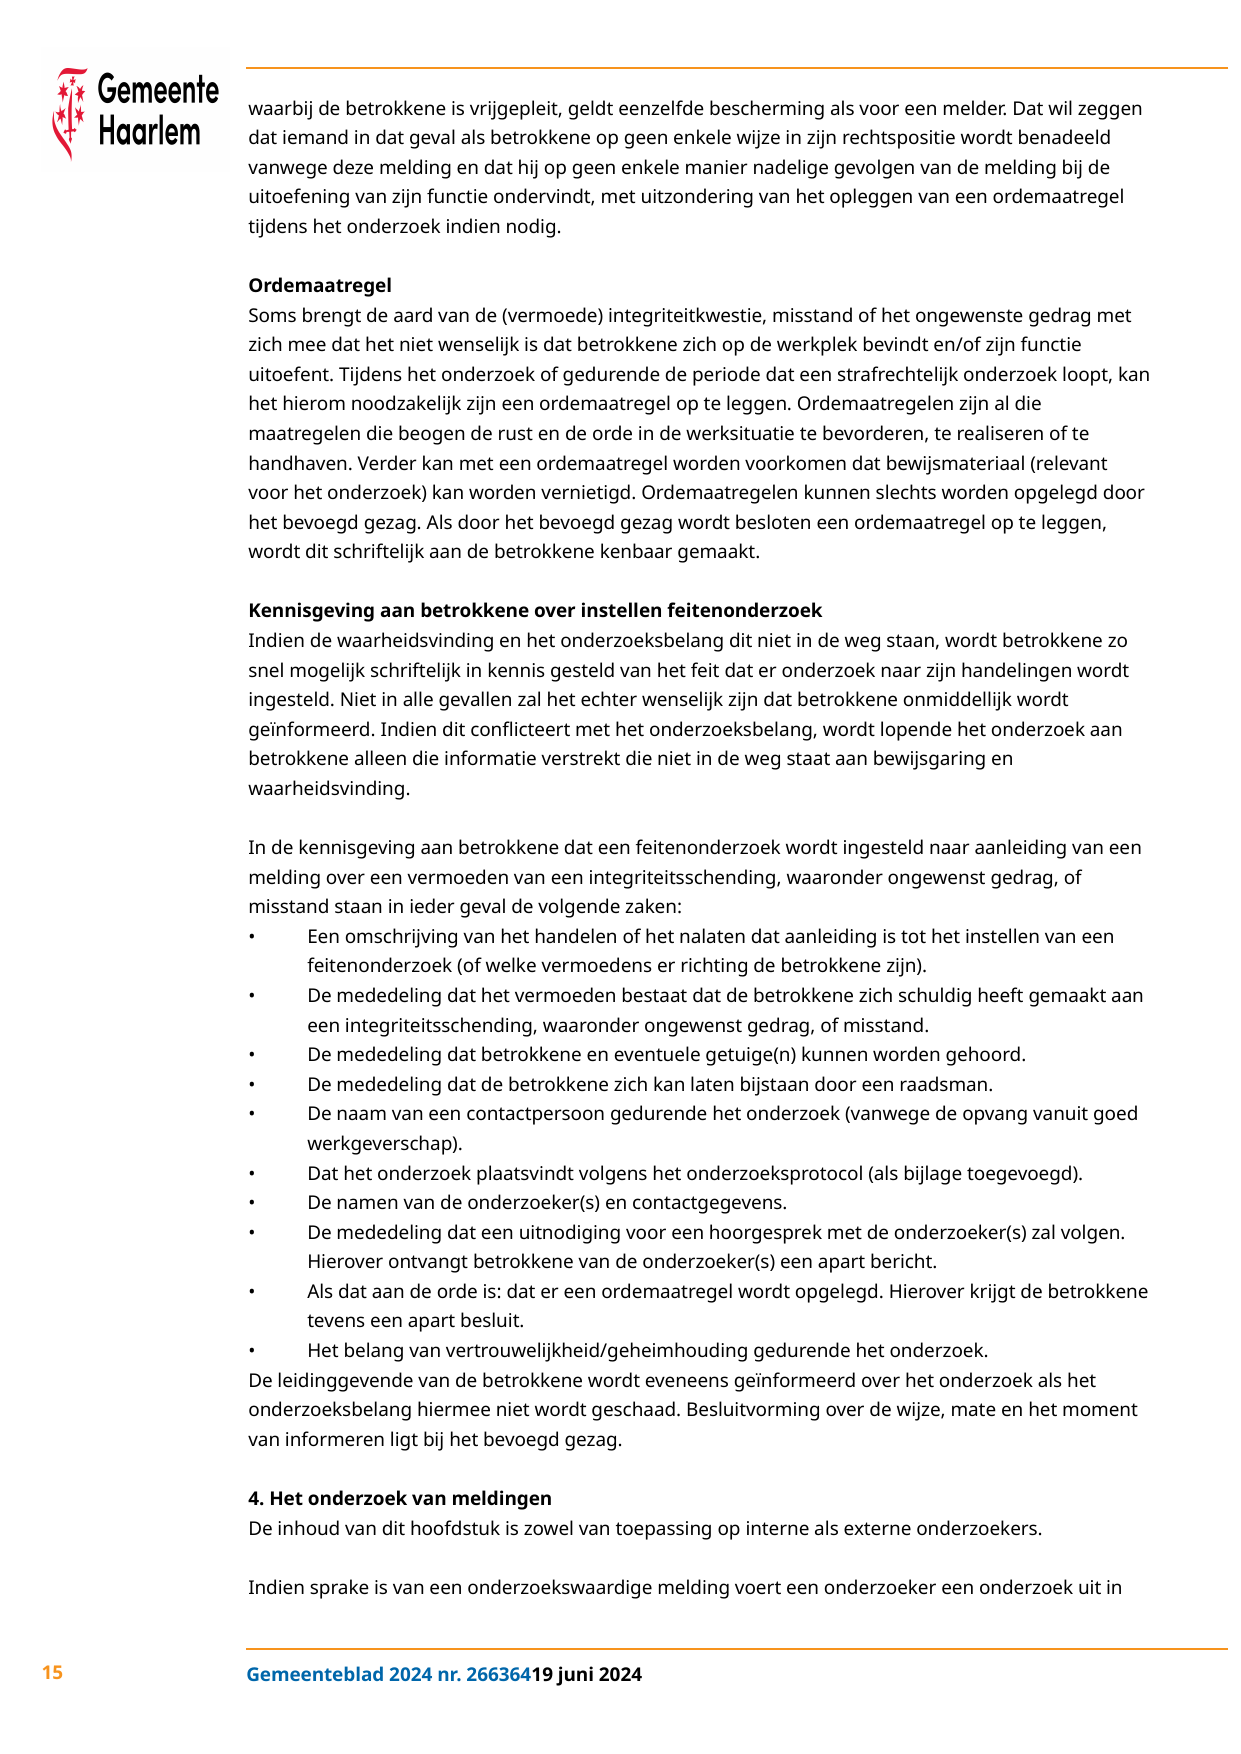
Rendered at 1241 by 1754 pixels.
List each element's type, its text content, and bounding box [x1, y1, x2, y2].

text Soms brengt de aard van de (vermoede) integriteitkwestie, misstand of het ongewenste gedrag met zich mee dat het niet wenselijk is dat betrokkene zich op de werkplek bevindt en/of zijn functie uitoefent. Tijdens het onderzoek of gedurende de periode dat een strafrechtelijk onderzoek loopt, kan het hierom noodzakelijk zijn een ordemaatregel op te leggen. Ordemaatregelen zijn al die maatregelen die beogen de rust en de orde in de werksituatie te bevorderen, te realiseren of te handhaven. Verder kan met een ordemaatregel worden voorkomen dat bewijsmateriaal (relevant voor het onderzoek) kan worden vernietigd. Ordemaatregelen kunnen slechts worden opgelegd door het bevoegd gezag. Als door het bevoegd gezag wordt besloten een ordemaatregel op te leggen, wordt dit schriftelijk aan de betrokkene kenbaar gemaakt. [248, 302, 1152, 564]
text Ordemaatregel [248, 272, 1152, 298]
text Indien de waarheidsvinding en het onderzoeksbelang dit niet in de weg staan, wordt betrokkene zo snel mogelijk schriftelijk in kennis gesteld van het feit dat er onderzoek naar zijn handelingen wordt ingesteld. Niet in alle gevallen zal het echter wenselijk zijn dat betrokkene onmiddellijk wordt geïnformeerd. Indien dit conflicteert met het onderzoeksbelang, wordt lopende het onderzoek aan betrokkene alleen die informatie verstrekt die niet in de weg staat aan bewijsgaring en waarheidsvinding. [248, 627, 1152, 801]
list Dat het onderzoek plaatsvindt volgens het onderzoeksprotocol (als bijlage toegevoegd). [248, 1160, 1152, 1186]
picture [41, 47, 231, 172]
list Als dat aan de orde is: dat er een ordemaatregel wordt opgelegd. Hierover krijgt de betrokkene tevens een apart besluit. [248, 1278, 1152, 1333]
text De leidinggevende van de betrokkene wordt eveneens geïnformeerd over het onderzoek als het onderzoeksbelang hiermee niet wordt geschaad. Besluitvorming over de wijze, mate en het moment van informeren ligt bij het bevoegd gezag. [248, 1367, 1152, 1452]
list De namen van de onderzoeker(s) en contactgegevens. [248, 1189, 1152, 1215]
list Het belang van vertrouwelijkheid/geheimhouding gedurende het onderzoek. [248, 1337, 1152, 1363]
list De naam van een contactpersoon gedurende het onderzoek (vanwege de opvang vanuit goed werkgeverschap). [248, 1101, 1152, 1156]
list De mededeling dat de betrokkene zich kan laten bijstaan door een raadsman. [248, 1071, 1152, 1097]
text Kennisgeving aan betrokkene over instellen feitenonderzoek [248, 598, 1152, 623]
text Indien sprake is van een onderzoekswaardige melding voert een onderzoeker een onderzoek uit in [248, 1574, 1152, 1600]
text waarbij de betrokkene is vrijgepleit, geldt eenzelfde bescherming als voor een melder. Dat wil zeggen dat iemand in dat geval als betrokkene op geen enkele wijze in zijn rechtspositie wordt benadeeld vanwege deze melding en dat hij op geen enkele manier nadelige gevolgen van de melding bij de uitoefening van zijn functie ondervindt, met uitzondering van het opleggen van een ordemaatregel tijdens het onderzoek indien nodig. [248, 95, 1152, 239]
list De mededeling dat betrokkene en eventuele getuige(n) kunnen worden gehoord. [248, 1041, 1152, 1067]
text In de kennisgeving aan betrokkene dat een feitenonderzoek wordt ingesteld naar aanleiding van een melding over een vermoeden van een integriteitsschending, waaronder ongewenst gedrag, of misstand staan in ieder geval de volgende zaken: [248, 834, 1152, 919]
text 4. Het onderzoek van meldingen [248, 1485, 1152, 1511]
list De mededeling dat een uitnodiging voor een hoorgesprek met de onderzoeker(s) zal volgen. Hierover ontvangt betrokkene van de onderzoeker(s) een apart bericht. [248, 1219, 1152, 1274]
list Een omschrijving van het handelen of het nalaten dat aanleiding is tot het instellen van een feitenonderzoek (of welke vermoedens er richting de betrokkene zijn). [248, 923, 1152, 978]
text De inhoud van dit hoofdstuk is zowel van toepassing op interne als externe onderzoekers. [248, 1515, 1152, 1541]
list De mededeling dat het vermoeden bestaat dat de betrokkene zich schuldig heeft gemaakt aan een integriteitsschending, waaronder ongewenst gedrag, of misstand. [248, 982, 1152, 1038]
